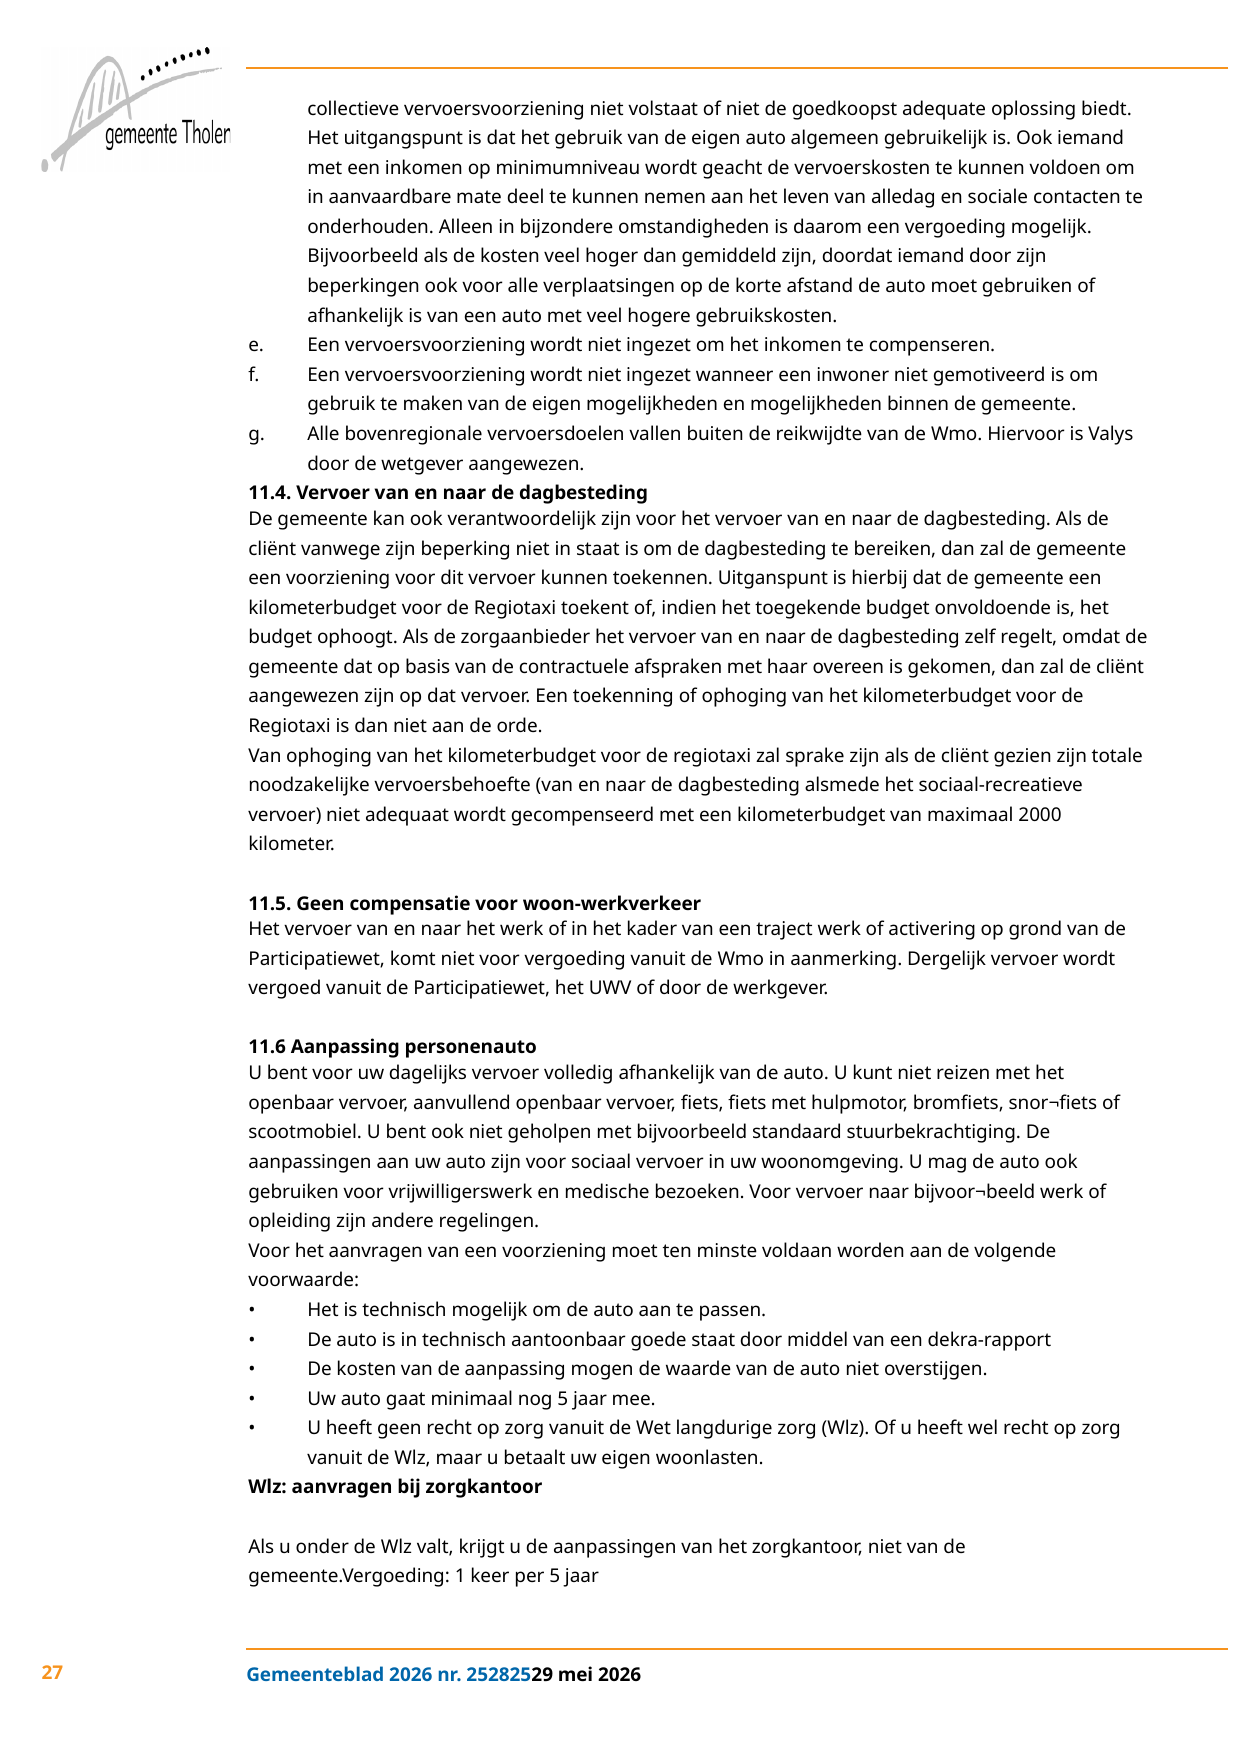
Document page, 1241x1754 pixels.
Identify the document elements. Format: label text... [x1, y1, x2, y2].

list Het is technisch mogelijk om de auto aan te passen. [248, 1296, 1152, 1322]
text Voor het aanvragen van een voorziening moet ten minste voldaan worden aan de volgende voorwaarde: [248, 1237, 1152, 1292]
text De gemeente kan ook verantwoordelijk zijn voor het vervoer van en naar de dagbesteding. Als de cliënt vanwege zijn beperking niet in staat is om de dagbesteding te bereiken, dan zal de gemeente een voorziening voor dit vervoer kunnen toekennen. Uitganspunt is hierbij dat de gemeente een kilometerbudget voor de Regiotaxi toekent of, indien het toegekende budget onvoldoende is, het budget ophoogt. Als de zorgaanbieder het vervoer van en naar de dagbesteding zelf regelt, omdat de gemeente dat op basis van de contractuele afspraken met haar overeen is gekomen, dan zal de cliënt aangewezen zijn op dat vervoer. Een toekenning of ophoging van het kilometerbudget voor de Regiotaxi is dan niet aan de orde. [248, 505, 1152, 738]
list Een vervoersvoorziening wordt niet ingezet om het inkomen te compenseren. [248, 331, 1152, 357]
text 11.4. Vervoer van en naar de dagbesteding [248, 479, 1152, 505]
list De kosten van de aanpassing mogen de waarde van de auto niet overstijgen. [248, 1355, 1152, 1381]
text 11.6 Aanpassing personenauto [248, 1034, 1152, 1059]
text Als u onder de Wlz valt, krijgt u de aanpassingen van het zorgkantoor, niet van de gemeente.Vergoeding: 1 keer per 5 jaar [248, 1533, 1152, 1588]
picture [41, 47, 231, 172]
text Het vervoer van en naar het werk of in het kader van een traject werk of activering op grond van de Participatiewet, komt niet voor vergoeding vanuit de Wmo in aanmerking. Dergelijk vervoer wordt vergoed vanuit de Participatiewet, het UWV of door de werkgever. [248, 915, 1152, 1000]
list collectieve vervoersvoorziening niet volstaat of niet de goedkoopst adequate oplossing biedt. Het uitgangspunt is dat het gebruik van de eigen auto algemeen gebruikelijk is. Ook iemand met een inkomen op minimumniveau wordt geacht de vervoerskosten te kunnen voldoen om in aanvaardbare mate deel te kunnen nemen aan het leven van alledag en sociale contacten te onderhouden. Alleen in bijzondere omstandigheden is daarom een vergoeding mogelijk. Bijvoorbeeld als de kosten veel hoger dan gemiddeld zijn, doordat iemand door zijn beperkingen ook voor alle verplaatsingen op de korte afstand de auto moet gebruiken of afhankelijk is van een auto met veel hogere gebruikskosten. [248, 95, 1152, 328]
text Van ophoging van het kilometerbudget voor de regiotaxi zal sprake zijn als de cliënt gezien zijn totale noodzakelijke vervoersbehoefte (van en naar de dagbesteding alsmede het sociaal-recreatieve vervoer) niet adequaat wordt gecompenseerd met een kilometerbudget van maximaal 2000 kilometer. [248, 742, 1152, 856]
list U heeft geen recht op zorg vanuit de Wet langdurige zorg (Wlz). Of u heeft wel recht op zorg vanuit de Wlz, maar u betaalt uw eigen woonlasten. [248, 1414, 1152, 1470]
list Een vervoersvoorziening wordt niet ingezet wanneer een inwoner niet gemotiveerd is om gebruik te maken van de eigen mogelijkheden en mogelijkheden binnen de gemeente. [248, 361, 1152, 416]
text Wlz: aanvragen bij zorgkantoor [248, 1474, 1152, 1499]
list Uw auto gaat minimaal nog 5 jaar mee. [248, 1385, 1152, 1411]
text U bent voor uw dagelijks vervoer volledig afhankelijk van de auto. U kunt niet reizen met het openbaar vervoer, aanvullend openbaar vervoer, fiets, fiets met hulpmotor, bromfiets, snor¬fiets of scootmobiel. U bent ook niet geholpen met bijvoorbeeld standaard stuurbekrachtiging. De aanpassingen aan uw auto zijn voor sociaal vervoer in uw woonomgeving. U mag de auto ook gebruiken voor vrijwilligerswerk en medische bezoeken. Voor vervoer naar bijvoor¬beeld werk of opleiding zijn andere regelingen. [248, 1059, 1152, 1233]
list Alle bovenregionale vervoersdoelen vallen buiten de reikwijdte van de Wmo. Hiervoor is Valys door de wetgever aangewezen. [248, 420, 1152, 476]
text 11.5. Geen compensatie voor woon-werkverkeer [248, 890, 1152, 915]
list De auto is in technisch aantoonbaar goede staat door middel van een dekra-rapport [248, 1326, 1152, 1351]
